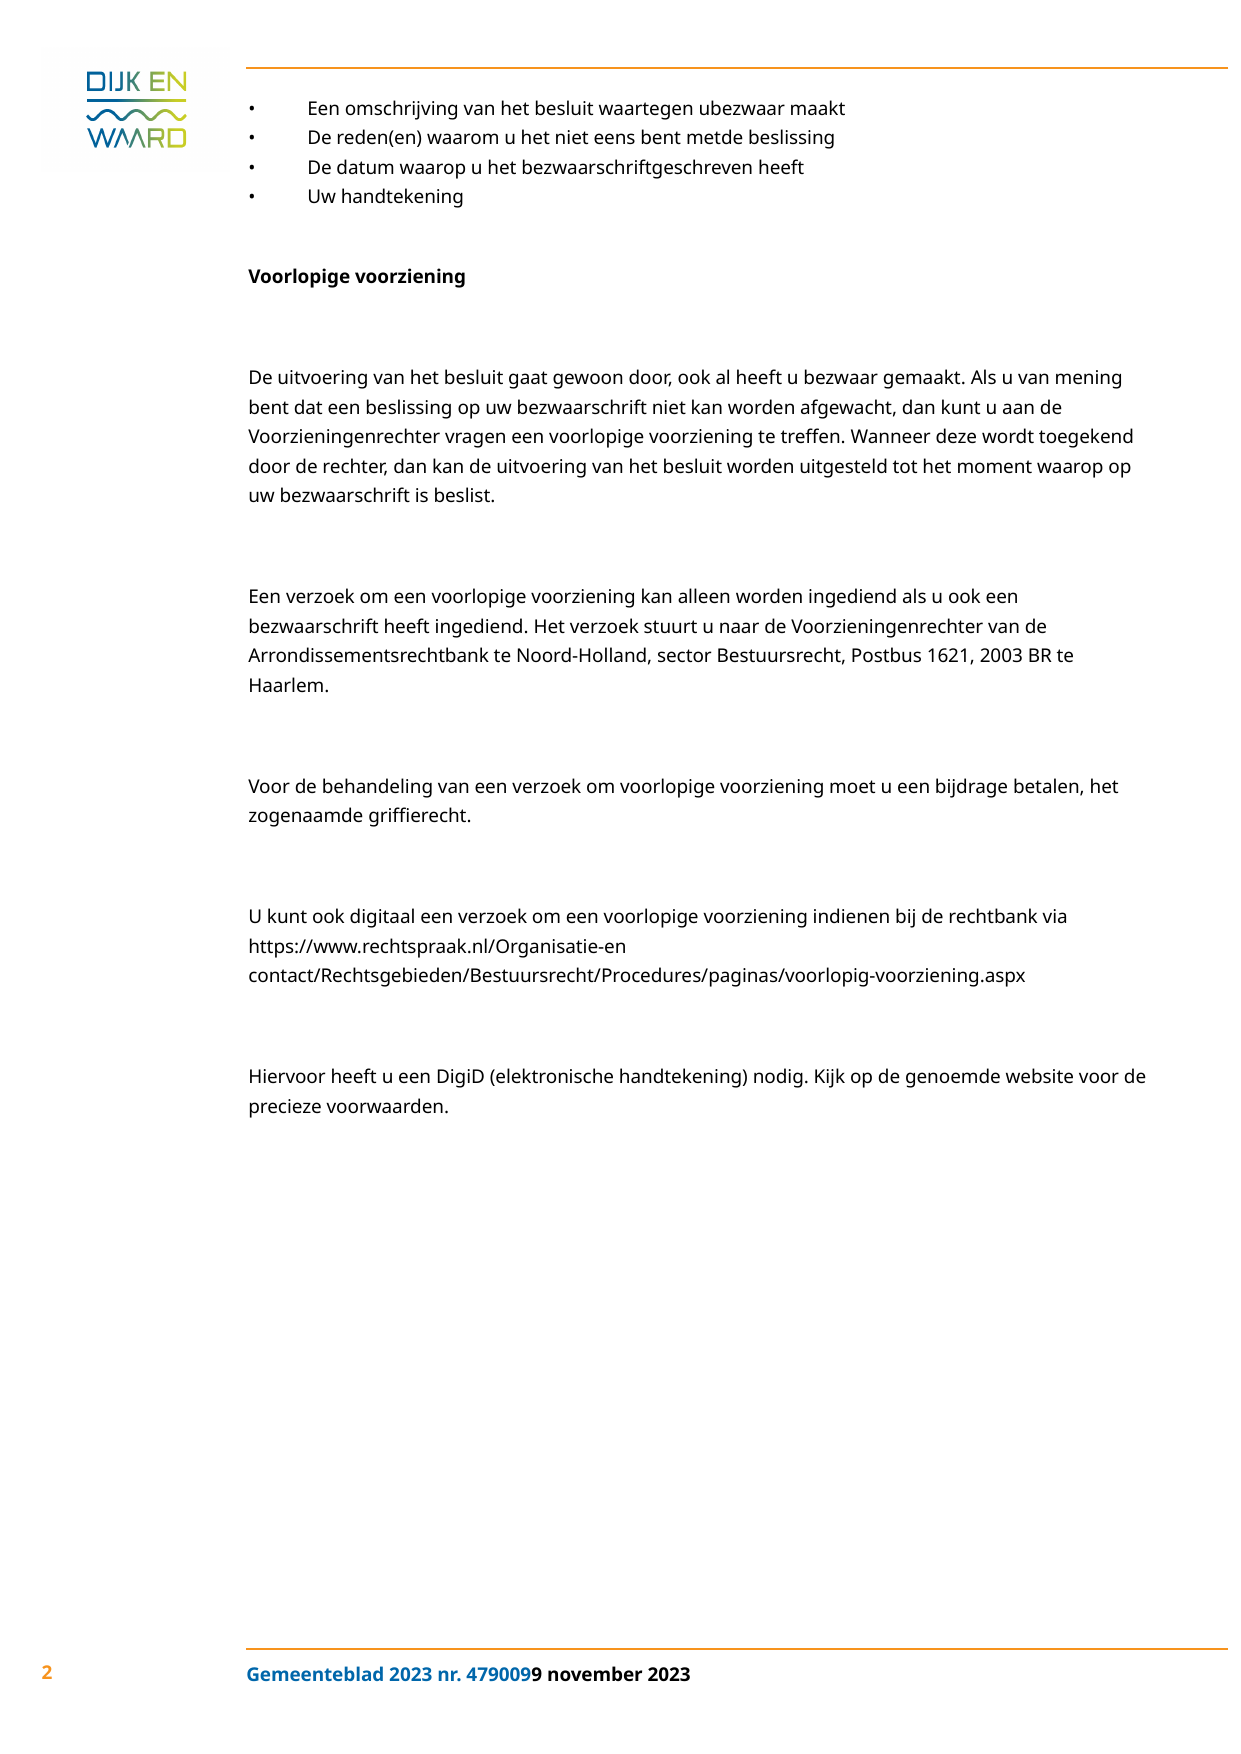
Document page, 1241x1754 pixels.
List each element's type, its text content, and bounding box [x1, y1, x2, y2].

list Uw handtekening [248, 183, 1152, 209]
picture [41, 47, 231, 172]
list De datum waarop u het bezwaarschriftgeschreven heeft [248, 154, 1152, 180]
text Voorlopige voorziening [248, 263, 1152, 289]
list Een omschrijving van het besluit waartegen ubezwaar maakt [248, 95, 1152, 121]
text Een verzoek om een voorlopige voorziening kan alleen worden ingediend als u ook een bezwaarschrift heeft ingediend. Het verzoek stuurt u naar de Voorzieningenrechter van de Arrondissementsrechtbank te Noord-Holland, sector Bestuursrecht, Postbus 1621, 2003 BR te Haarlem. [248, 583, 1152, 698]
text Voor de behandeling van een verzoek om voorlopige voorziening moet u een bijdrage betalen, het zogenaamde griffierecht. [248, 773, 1152, 828]
text De uitvoering van het besluit gaat gewoon door, ook al heeft u bezwaar gemaakt. Als u van mening bent dat een beslissing op uw bezwaarschrift niet kan worden afgewacht, dan kunt u aan de Voorzieningenrechter vragen een voorlopige voorziening te treffen. Wanneer deze wordt toegekend door de rechter, dan kan de uitvoering van het besluit worden uitgesteld tot het moment waarop op uw bezwaarschrift is beslist. [248, 364, 1152, 508]
list De reden(en) waarom u het niet eens bent metde beslissing [248, 124, 1152, 150]
text Hiervoor heeft u een DigiD (elektronische handtekening) nodig. Kijk op de genoemde website voor de precieze voorwaarden. [248, 1063, 1152, 1119]
text U kunt ook digitaal een verzoek om een voorlopige voorziening indienen bij de rechtbank via https://www.rechtspraak.nl/Organisatie-en contact/Rechtsgebieden/Bestuursrecht/Procedures/paginas/voorlopig-voorziening.aspx [248, 903, 1152, 988]
